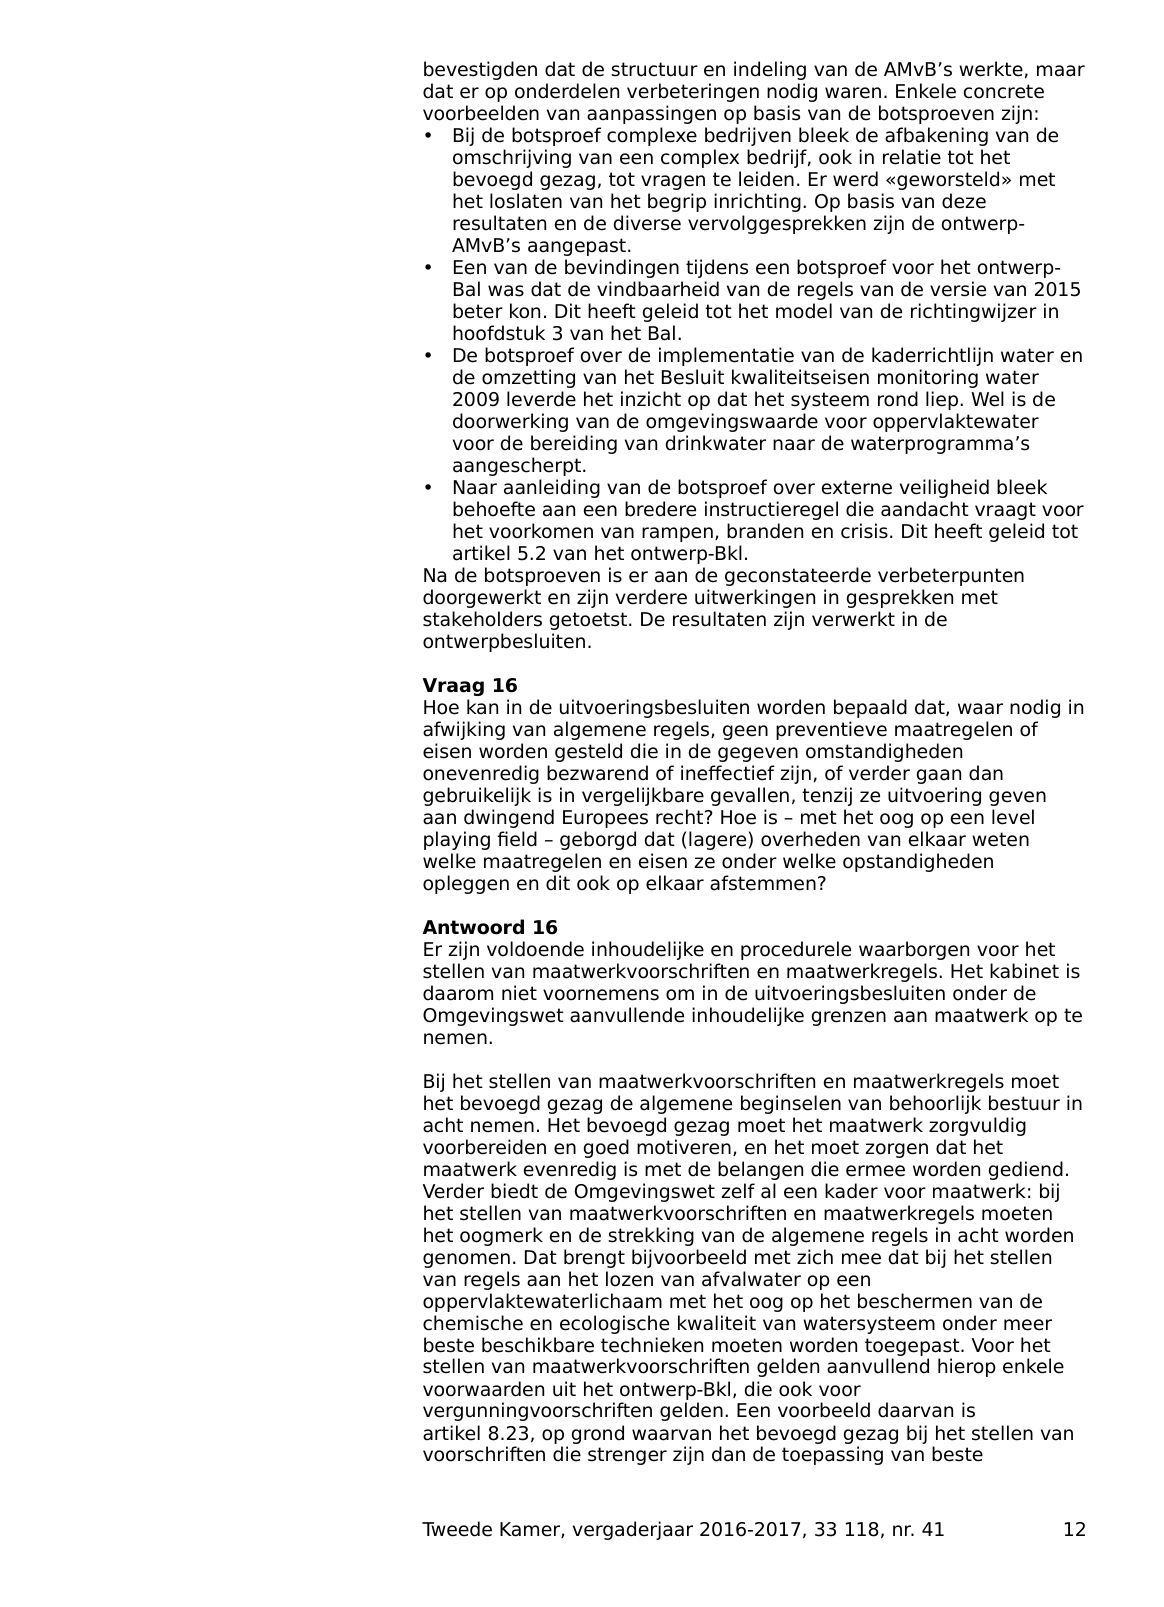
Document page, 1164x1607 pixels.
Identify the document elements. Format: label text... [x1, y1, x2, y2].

text Na de botsproeven is er aan de geconstateerde verbeterpunten doorgewerkt en zijn verdere uitwerkingen in gesprekken met stakeholders getoetst. De resultaten zijn verwerkt in de ontwerpbesluiten. [422, 564, 1087, 652]
text • Naar aanleiding van de botsproef over externe veiligheid bleek behoefte aan een bredere instructieregel die aandacht vraagt voor het voorkomen van rampen, branden en crisis. Dit heeft geleid tot artikel 5.2 van het ontwerp-Bkl. [422, 477, 1087, 564]
text • Een van de bevindingen tijdens een botsproef voor het ontwerp-Bal was dat de vindbaarheid van de regels van de versie van 2015 beter kon. Dit heeft geleid tot het model van de richtingwijzer in hoofdstuk 3 van het Bal. [422, 257, 1087, 345]
text • Bij de botsproef complexe bedrijven bleek de afbakening van de omschrijving van een complex bedrijf, ook in relatie tot het bevoegd gezag, tot vragen te leiden. Er werd «geworsteld» met het loslaten van het begrip inrichting. Op basis van deze resultaten en de diverse vervolggesprekken zijn de ontwerp-AMvB’s aangepast. [422, 125, 1087, 257]
text Antwoord 16 [422, 917, 1087, 939]
text Bij het stellen van maatwerkvoorschriften en maatwerkregels moet het bevoegd gezag de algemene beginselen van behoorlijk bestuur in acht nemen. Het bevoegd gezag moet het maatwerk zorgvuldig voorbereiden en goed motiveren, en het moet zorgen dat het maatwerk evenredig is met de belangen die ermee worden gediend. Verder biedt de Omgevingswet zelf al een kader voor maatwerk: bij het stellen van maatwerkvoorschriften en maatwerkregels moeten het oogmerk en de strekking van de algemene regels in acht worden genomen. Dat brengt bijvoorbeeld met zich mee dat bij het stellen van regels aan het lozen van afvalwater op een oppervlaktewaterlichaam met het oog op het beschermen van de chemische en ecologische kwaliteit van watersysteem onder meer beste beschikbare technieken moeten worden toegepast. Voor het stellen van maatwerkvoorschriften gelden aanvullend hierop enkele voorwaarden uit het ontwerp-Bkl, die ook voor vergunningvoorschriften gelden. Een voorbeeld daarvan is artikel 8.23, op grond waarvan het bevoegd gezag bij het stellen van voorschriften die strenger zijn dan de toepassing van beste [422, 1071, 1087, 1466]
text Vraag 16 [422, 675, 1087, 697]
text • De botsproef over de implementatie van de kaderrichtlijn water en de omzetting van het Besluit kwaliteitseisen monitoring water 2009 leverde het inzicht op dat het systeem rond liep. Wel is de doorwerking van de omgevingswaarde voor oppervlaktewater voor de bereiding van drinkwater naar de waterprogramma’s aangescherpt. [422, 345, 1087, 477]
text Er zijn voldoende inhoudelijke en procedurele waarborgen voor het stellen van maatwerkvoorschriften en maatwerkregels. Het kabinet is daarom niet voornemens om in de uitvoeringsbesluiten onder de Omgevingswet aanvullende inhoudelijke grenzen aan maatwerk op te nemen. [422, 939, 1087, 1048]
text bevestigden dat de structuur en indeling van de AMvB’s werkte, maar dat er op onderdelen verbeteringen nodig waren. Enkele concrete voorbeelden van aanpassingen op basis van de botsproeven zijn: [422, 59, 1087, 125]
text Hoe kan in de uitvoeringsbesluiten worden bepaald dat, waar nodig in afwijking van algemene regels, geen preventieve maatregelen of eisen worden gesteld die in de gegeven omstandigheden onevenredig bezwarend of ineffectief zijn, of verder gaan dan gebruikelijk is in vergelijkbare gevallen, tenzij ze uitvoering geven aan dwingend Europees recht? Hoe is – met het oog op een level playing field – geborgd dat (lagere) overheden van elkaar weten welke maatregelen en eisen ze onder welke opstandigheden opleggen en dit ook op elkaar afstemmen? [422, 697, 1087, 894]
